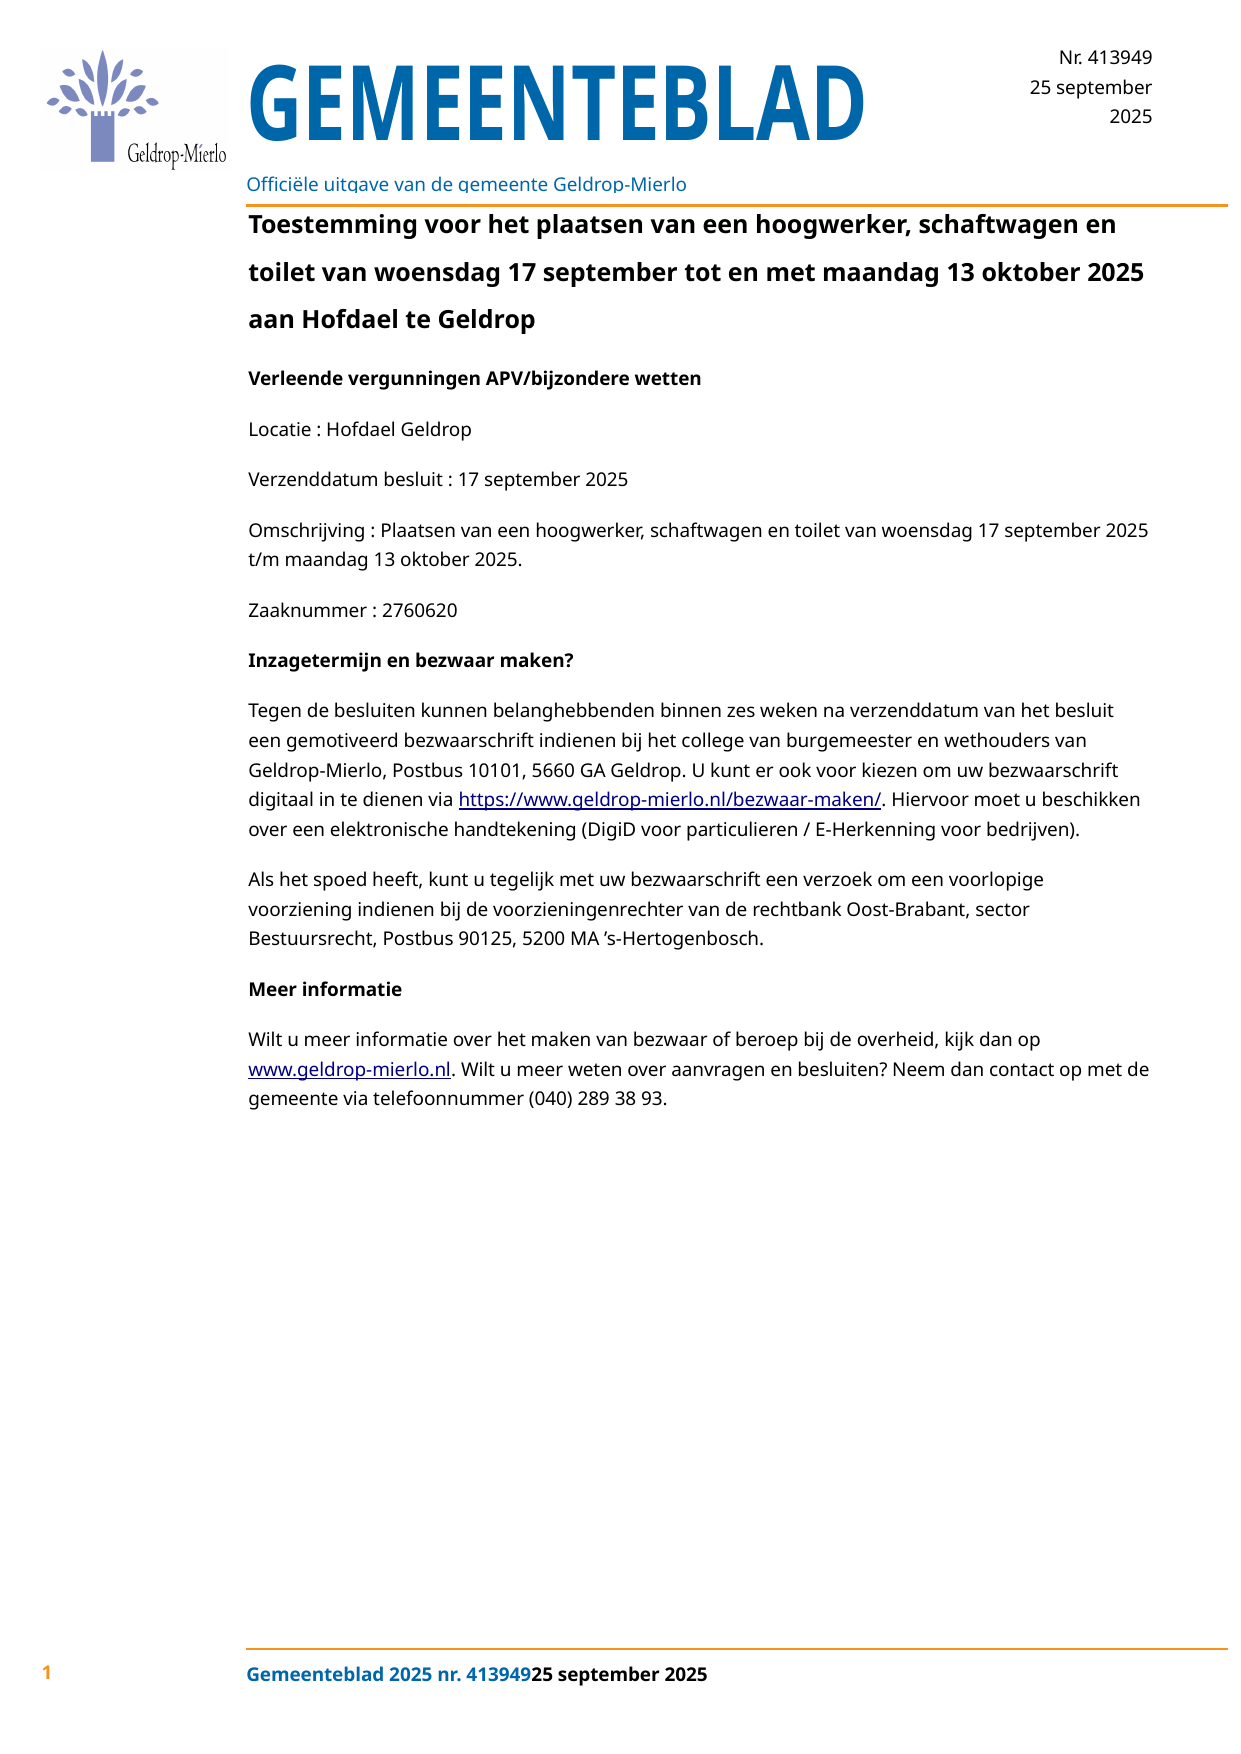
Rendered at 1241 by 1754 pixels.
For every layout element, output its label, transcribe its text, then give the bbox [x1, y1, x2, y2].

text Inzagetermijn en bezwaar maken? [248, 647, 1152, 673]
text Als het spoed heeft, kunt u tegelijk met uw bezwaarschrift een verzoek om een voorlopige voorziening indienen bij de voorzieningenrechter van de rechtbank Oost-Brabant, sector Bestuursrecht, Postbus 90125, 5200 MA ’s-Hertogenbosch. [248, 866, 1152, 951]
text Zaaknummer : 2760620 [248, 597, 1152, 622]
text Meer informatie [248, 976, 1152, 1002]
text Verleende vergunningen APV/bijzondere wetten [248, 366, 1152, 391]
text Locatie : Hofdael Geldrop [248, 416, 1152, 442]
picture [41, 47, 231, 172]
text Omschrijving : Plaatsen van een hoogwerker, schaftwagen en toilet van woensdag 17 september 2025 t/m maandag 13 oktober 2025. [248, 517, 1152, 572]
text Wilt u meer informatie over het maken van bezwaar of beroep bij de overheid, kijk dan op www.geldrop-mierlo.nl. Wilt u meer weten over aanvragen en besluiten? Neem dan contact op met de gemeente via telefoonnummer (040) 289 38 93. [248, 1026, 1152, 1111]
text Tegen de besluiten kunnen belanghebbenden binnen zes weken na verzenddatum van het besluit een gemotiveerd bezwaarschrift indienen bij het college van burgemeester en wethouders van Geldrop-Mierlo, Postbus 10101, 5660 GA Geldrop. U kunt er ook voor kiezen om uw bezwaarschrift digitaal in te dienen via https://www.geldrop-mierlo.nl/bezwaar-maken/. Hiervoor moet u beschikken over een elektronische handtekening (DigiD voor particulieren / E-Herkenning voor bedrijven). [248, 698, 1152, 842]
text Verzenddatum besluit : 17 september 2025 [248, 466, 1152, 492]
text Toestemming voor het plaatsen van een hoogwerker, schaftwagen en toilet van woensdag 17 september tot en met maandag 13 oktober 2025 aan Hofdael te Geldrop [248, 207, 1152, 336]
